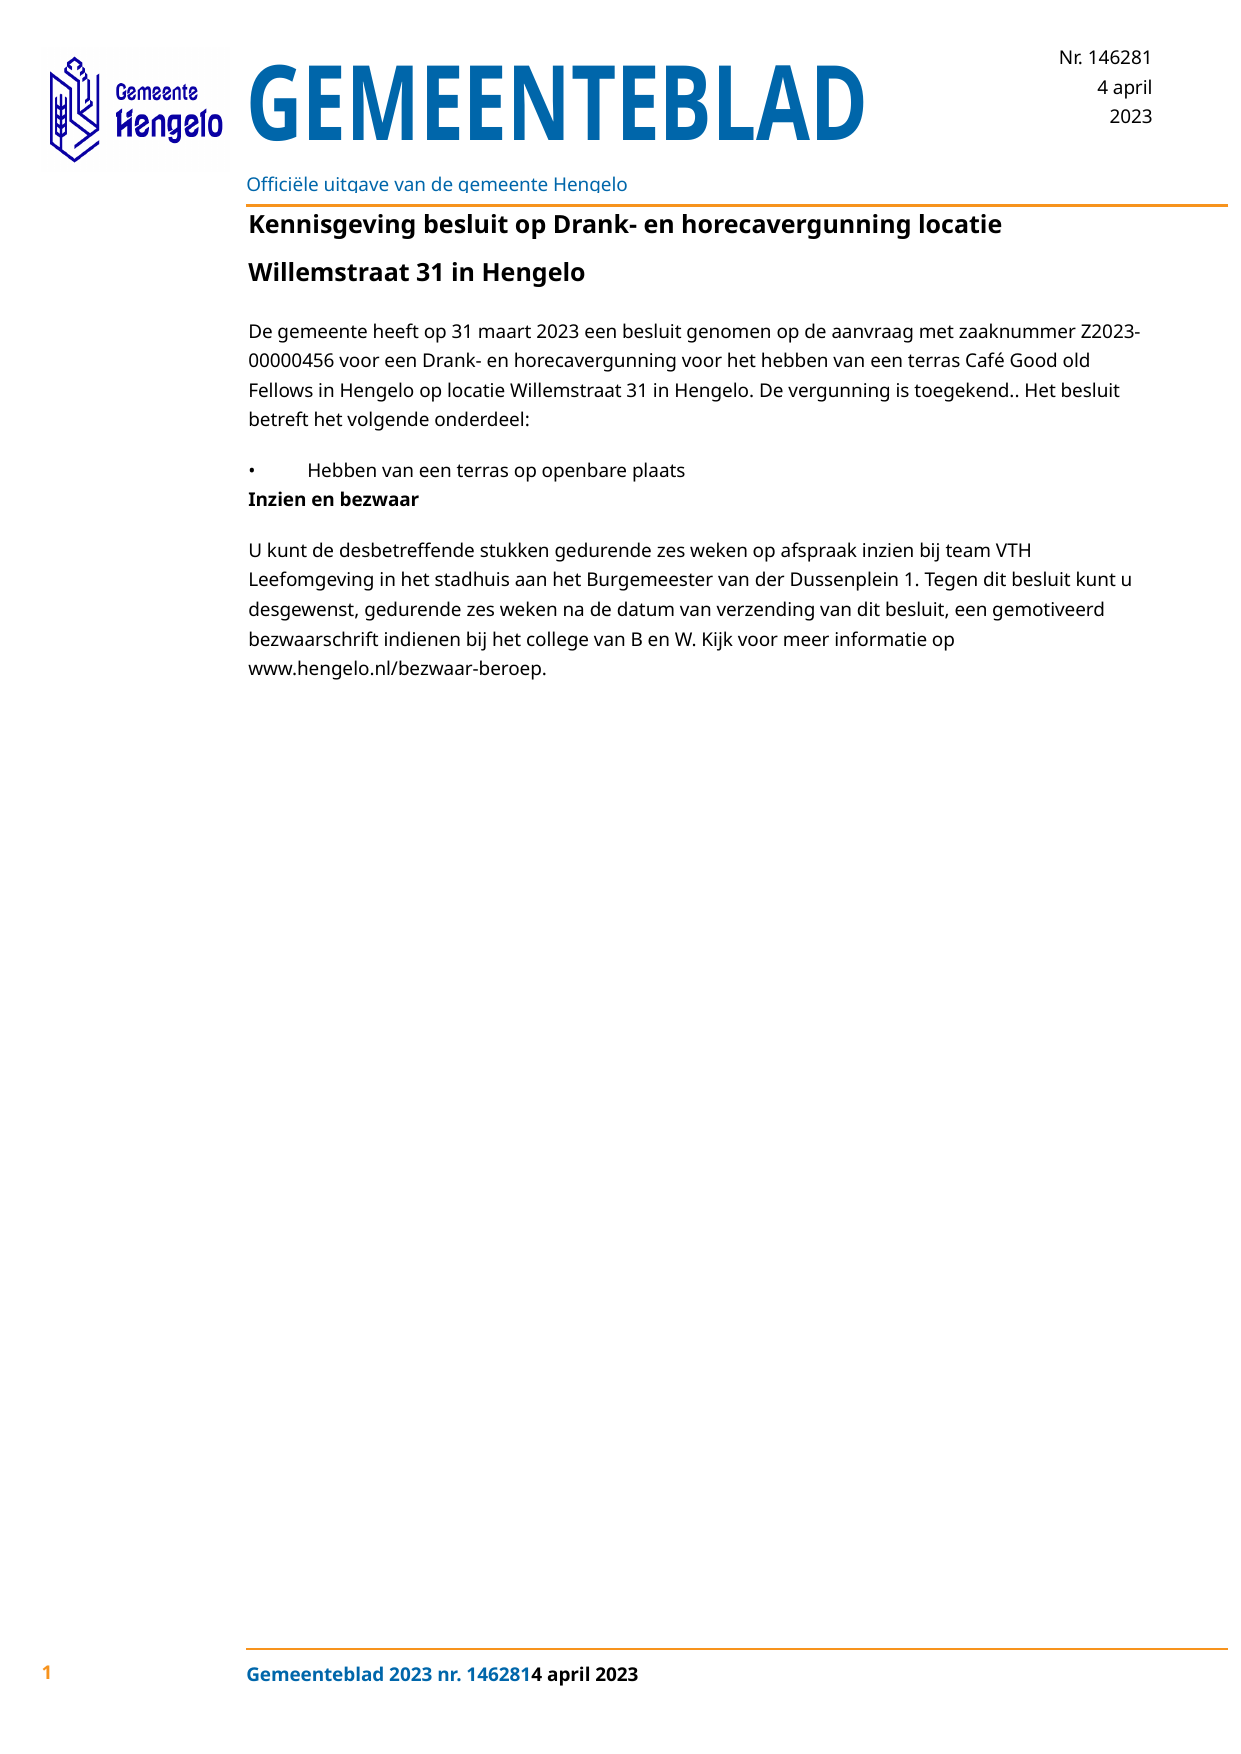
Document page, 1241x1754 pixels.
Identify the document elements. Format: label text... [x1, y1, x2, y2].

picture [41, 47, 231, 172]
text Inzien en bezwaar [248, 487, 1152, 512]
list Hebben van een terras op openbare plaats [248, 457, 1152, 483]
text Kennisgeving besluit op Drank- en horecavergunning locatie Willemstraat 31 in Hengelo [248, 207, 1152, 288]
text De gemeente heeft op 31 maart 2023 een besluit genomen op de aanvraag met zaaknummer Z2023-00000456 voor een Drank- en horecavergunning voor het hebben van een terras Café Good old Fellows in Hengelo op locatie Willemstraat 31 in Hengelo. De vergunning is toegekend.. Het besluit betreft het volgende onderdeel: [248, 318, 1152, 432]
text U kunt de desbetreffende stukken gedurende zes weken op afspraak inzien bij team VTH Leefomgeving in het stadhuis aan het Burgemeester van der Dussenplein 1. Tegen dit besluit kunt u desgewenst, gedurende zes weken na de datum van verzending van dit besluit, een gemotiveerd bezwaarschrift indienen bij het college van B en W. Kijk voor meer informatie op www.hengelo.nl/bezwaar-beroep. [248, 537, 1152, 681]
